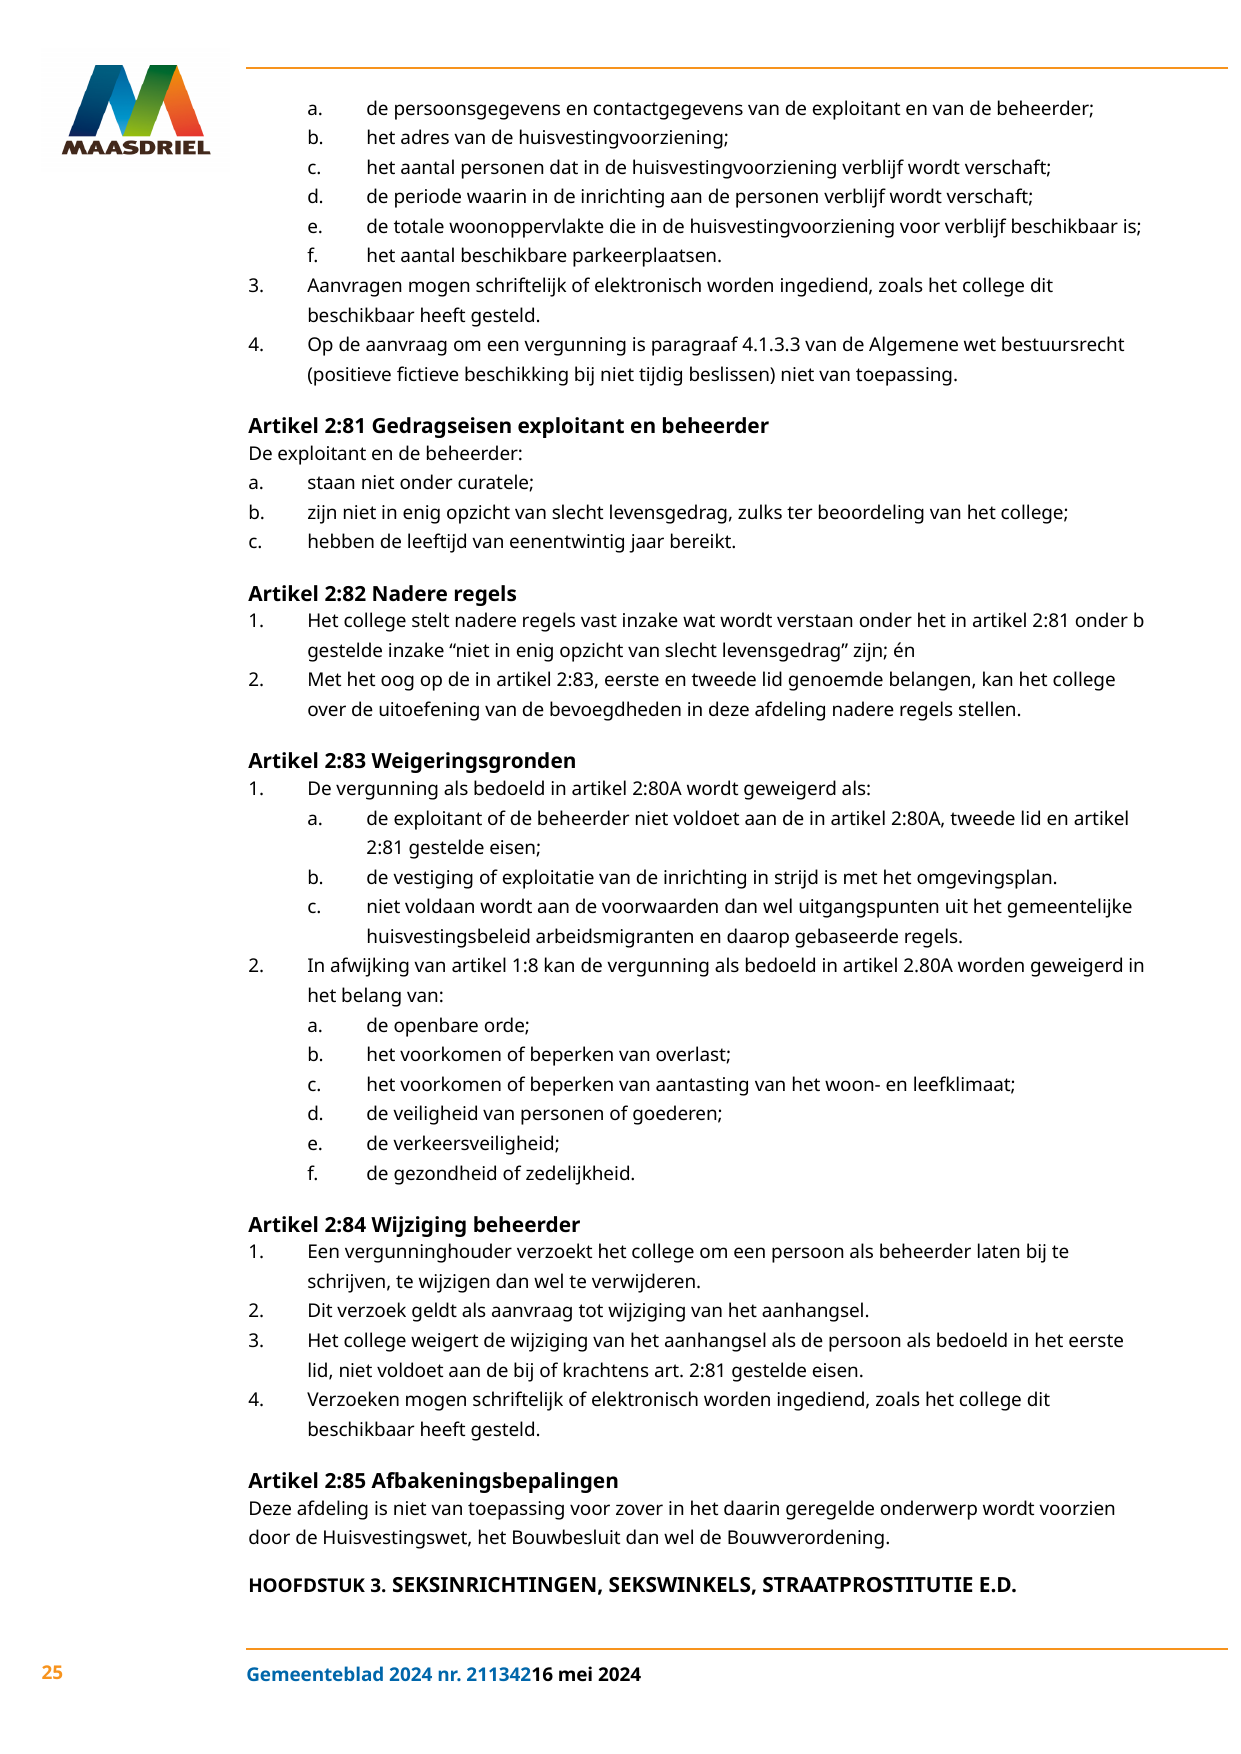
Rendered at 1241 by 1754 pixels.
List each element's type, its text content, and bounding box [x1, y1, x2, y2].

text Deze afdeling is niet van toepassing voor zover in het daarin geregelde onderwerp wordt voorzien door de Huisvestingswet, het Bouwbesluit dan wel de Bouwverordening. [248, 1495, 1152, 1550]
list het aantal beschikbare parkeerplaatsen. [307, 243, 1152, 268]
list hebben de leeftijd van eenentwintig jaar bereikt. [248, 529, 1152, 554]
text Artikel 2:81 Gedragseisen exploitant en beheerder [248, 411, 1152, 440]
list de exploitant of de beheerder niet voldoet aan de in artikel 2:80A, tweede lid en artikel 2:81 gestelde eisen; [307, 805, 1152, 860]
list het aantal personen dat in de huisvestingvoorziening verblijf wordt verschaft; [307, 154, 1152, 180]
list de vestiging of exploitatie van de inrichting in strijd is met het omgevingsplan. [307, 864, 1152, 889]
list niet voldaan wordt aan de voorwaarden dan wel uitgangspunten uit het gemeentelijke huisvestingsbeleid arbeidsmigranten en daarop gebaseerde regels. [307, 893, 1152, 949]
list Met het oog op de in artikel 2:83, eerste en tweede lid genoemde belangen, kan het college over de uitoefening van de bevoegdheden in deze afdeling nadere regels stellen. [248, 667, 1152, 722]
list het voorkomen of beperken van overlast; [307, 1041, 1152, 1067]
list Aanvragen mogen schriftelijk of elektronisch worden ingediend, zoals het college dit beschikbaar heeft gesteld. [248, 272, 1152, 328]
text Artikel 2:83 Weigeringsgronden [248, 747, 1152, 775]
list het voorkomen of beperken van aantasting van het woon- en leefklimaat; [307, 1071, 1152, 1097]
list de gezondheid of zedelijkheid. [307, 1160, 1152, 1185]
list Op de aanvraag om een vergunning is paragraaf 4.1.3.3 van de Algemene wet bestuursrecht (positieve fictieve beschikking bij niet tijdig beslissen) niet van toepassing. [248, 331, 1152, 387]
text HOOFDSTUK 3. SEKSINRICHTINGEN, SEKSWINKELS, STRAATPROSTITUTIE E.D. [248, 1570, 1152, 1598]
text Artikel 2:84 Wijziging beheerder [248, 1210, 1152, 1238]
list Dit verzoek geldt als aanvraag tot wijziging van het aanhangsel. [248, 1298, 1152, 1323]
list De vergunning als bedoeld in artikel 2:80A wordt geweigerd als: [248, 775, 1152, 801]
list Het college weigert de wijziging van het aanhangsel als de persoon als bedoeld in het eerste lid, niet voldoet aan de bij of krachtens art. 2:81 gestelde eisen. [248, 1327, 1152, 1383]
list In afwijking van artikel 1:8 kan de vergunning als bedoeld in artikel 2.80A worden geweigerd in het belang van: [248, 953, 1152, 1008]
text Artikel 2:82 Nadere regels [248, 579, 1152, 607]
text De exploitant en de beheerder: [248, 440, 1152, 466]
list de verkeersveiligheid; [307, 1130, 1152, 1156]
text Artikel 2:85 Afbakeningsbepalingen [248, 1466, 1152, 1495]
list de veiligheid van personen of goederen; [307, 1101, 1152, 1126]
list de openbare orde; [307, 1012, 1152, 1037]
list Verzoeken mogen schriftelijk of elektronisch worden ingediend, zoals het college dit beschikbaar heeft gesteld. [248, 1386, 1152, 1442]
list de totale woonoppervlakte die in de huisvestingvoorziening voor verblijf beschikbaar is; [307, 213, 1152, 239]
picture [41, 47, 231, 172]
list de persoonsgegevens en contactgegevens van de exploitant en van de beheerder; [307, 95, 1152, 121]
list staan niet onder curatele; [248, 469, 1152, 495]
list Een vergunninghouder verzoekt het college om een persoon als beheerder laten bij te schrijven, te wijzigen dan wel te verwijderen. [248, 1238, 1152, 1294]
list het adres van de huisvestingvoorziening; [307, 124, 1152, 150]
list de periode waarin in de inrichting aan de personen verblijf wordt verschaft; [307, 183, 1152, 209]
list Het college stelt nadere regels vast inzake wat wordt verstaan onder het in artikel 2:81 onder b gestelde inzake “niet in enig opzicht van slecht levensgedrag” zijn; én [248, 607, 1152, 663]
list zijn niet in enig opzicht van slecht levensgedrag, zulks ter beoordeling van het college; [248, 499, 1152, 525]
